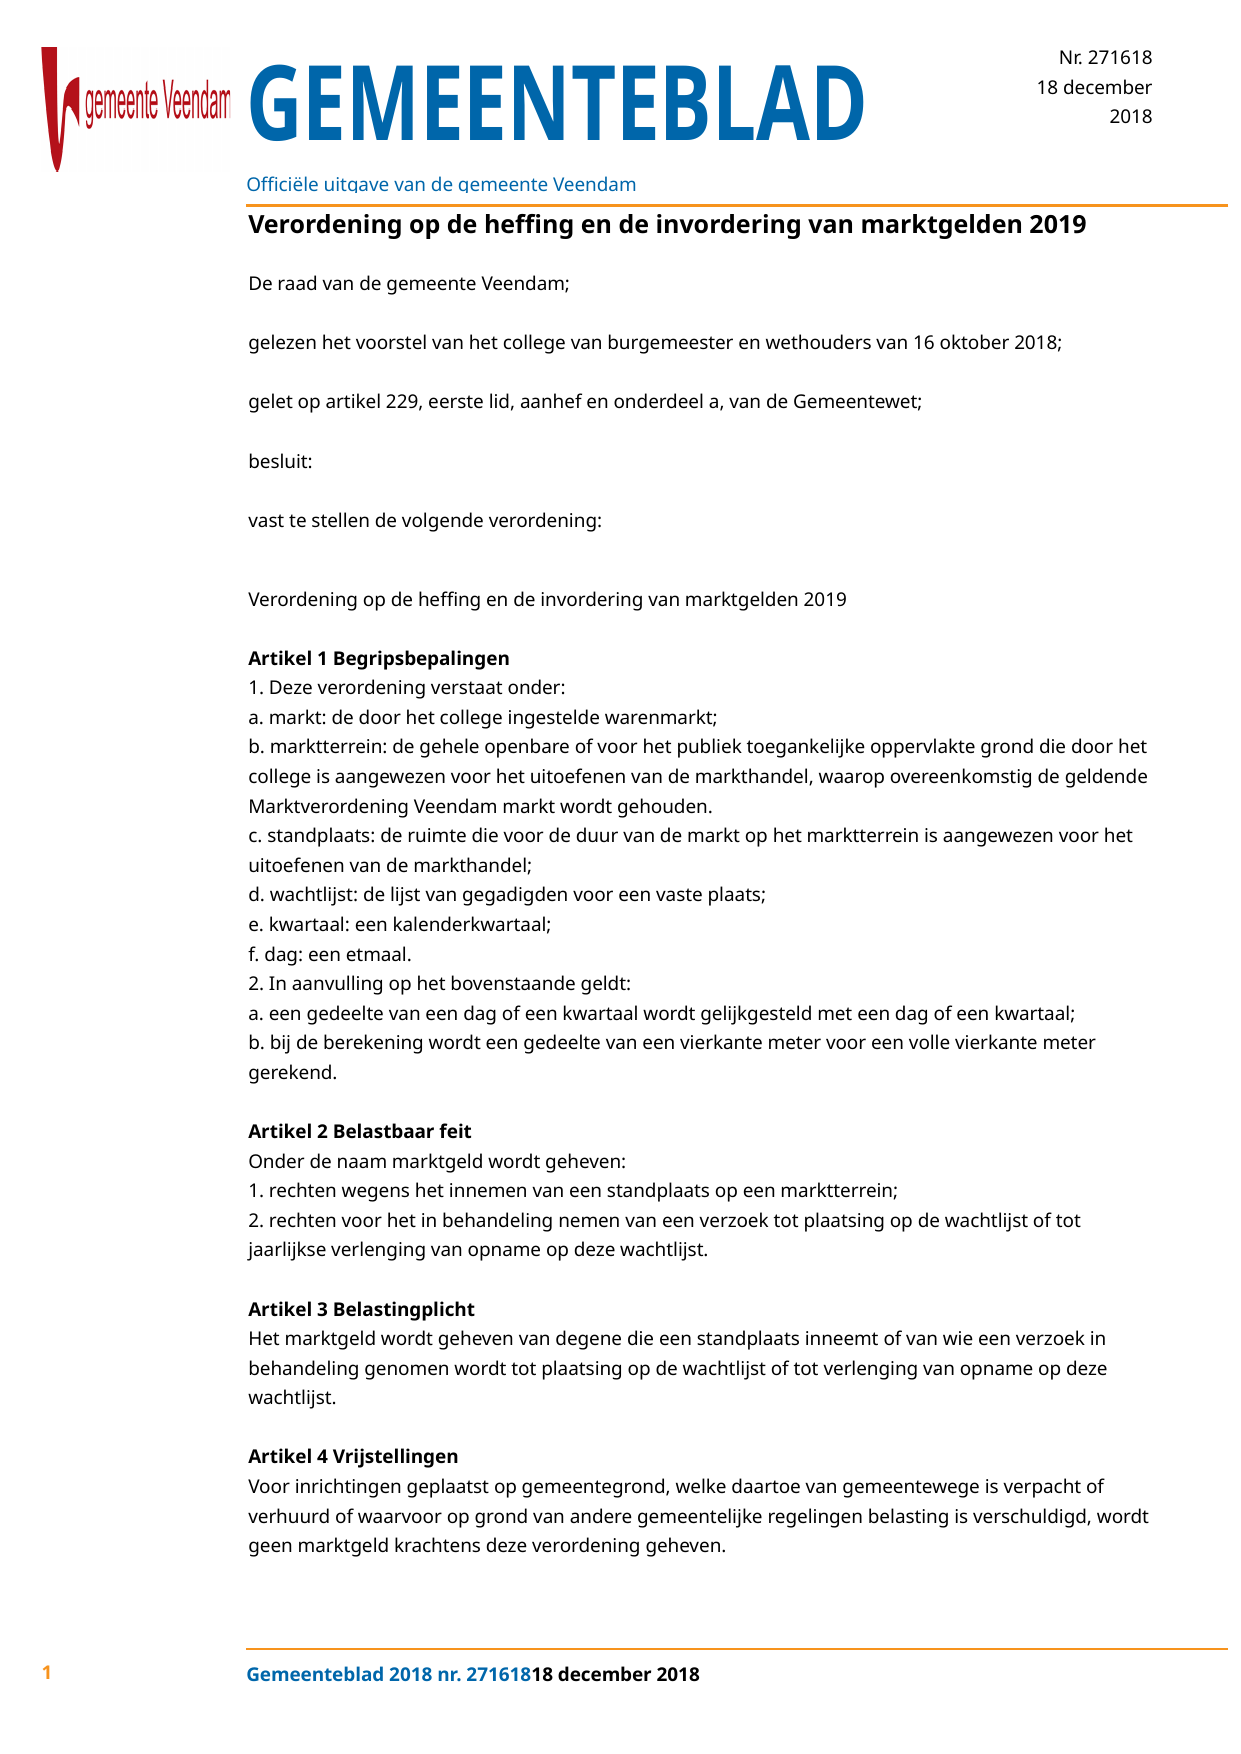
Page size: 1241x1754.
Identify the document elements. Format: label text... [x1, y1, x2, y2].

text 2. rechten voor het in behandeling nemen van een verzoek tot plaatsing op de wachtlijst of tot jaarlijkse verlenging van opname op deze wachtlijst. [248, 1207, 1152, 1262]
text Artikel 3 Belastingplicht [248, 1296, 1152, 1322]
text vast te stellen de volgende verordening: [248, 507, 1152, 533]
text Voor inrichtingen geplaatst op gemeentegrond, welke daartoe van gemeentewege is verpacht of verhuurd of waarvoor op grond van andere gemeentelijke regelingen belasting is verschuldigd, wordt geen marktgeld krachtens deze verordening geheven. [248, 1473, 1152, 1558]
text Verordening op de heffing en de invordering van marktgelden 2019 [248, 207, 1152, 241]
text De raad van de gemeente Veendam; [248, 270, 1152, 296]
picture [41, 47, 231, 172]
text gelezen het voorstel van het college van burgemeester en wethouders van 16 oktober 2018; [248, 329, 1152, 355]
text 1. Deze verordening verstaat onder: [248, 674, 1152, 700]
text Het marktgeld wordt geheven van degene die een standplaats inneemt of van wie een verzoek in behandeling genomen wordt tot plaatsing op de wachtlijst of tot verlenging van opname op deze wachtlijst. [248, 1325, 1152, 1410]
text b. marktterrein: de gehele openbare of voor het publiek toegankelijke oppervlakte grond die door het college is aangewezen voor het uitoefenen van de markthandel, waarop overeenkomstig de geldende Marktverordening Veendam markt wordt gehouden. [248, 734, 1152, 819]
text besluit: [248, 448, 1152, 473]
text f. dag: een etmaal. [248, 941, 1152, 967]
text Verordening op de heffing en de invordering van marktgelden 2019 [248, 586, 1152, 612]
text d. wachtlijst: de lijst van gegadigden voor een vaste plaats; [248, 882, 1152, 907]
text 1. rechten wegens het innemen van een standplaats op een marktterrein; [248, 1177, 1152, 1203]
text gelet op artikel 229, eerste lid, aanhef en onderdeel a, van de Gemeentewet; [248, 389, 1152, 414]
text c. standplaats: de ruimte die voor de duur van de markt op het marktterrein is aangewezen voor het uitoefenen van de markthandel; [248, 822, 1152, 878]
text Artikel 4 Vrijstellingen [248, 1444, 1152, 1469]
text b. bij de berekening wordt een gedeelte van een vierkante meter voor een volle vierkante meter gerekend. [248, 1029, 1152, 1085]
text Onder de naam marktgeld wordt geheven: [248, 1148, 1152, 1174]
text a. een gedeelte van een dag of een kwartaal wordt gelijkgesteld met een dag of een kwartaal; [248, 1000, 1152, 1026]
text a. markt: de door het college ingestelde warenmarkt; [248, 704, 1152, 730]
text 2. In aanvulling op het bovenstaande geldt: [248, 970, 1152, 996]
text Artikel 1 Begripsbepalingen [248, 645, 1152, 671]
text Artikel 2 Belastbaar feit [248, 1118, 1152, 1144]
text e. kwartaal: een kalenderkwartaal; [248, 911, 1152, 937]
